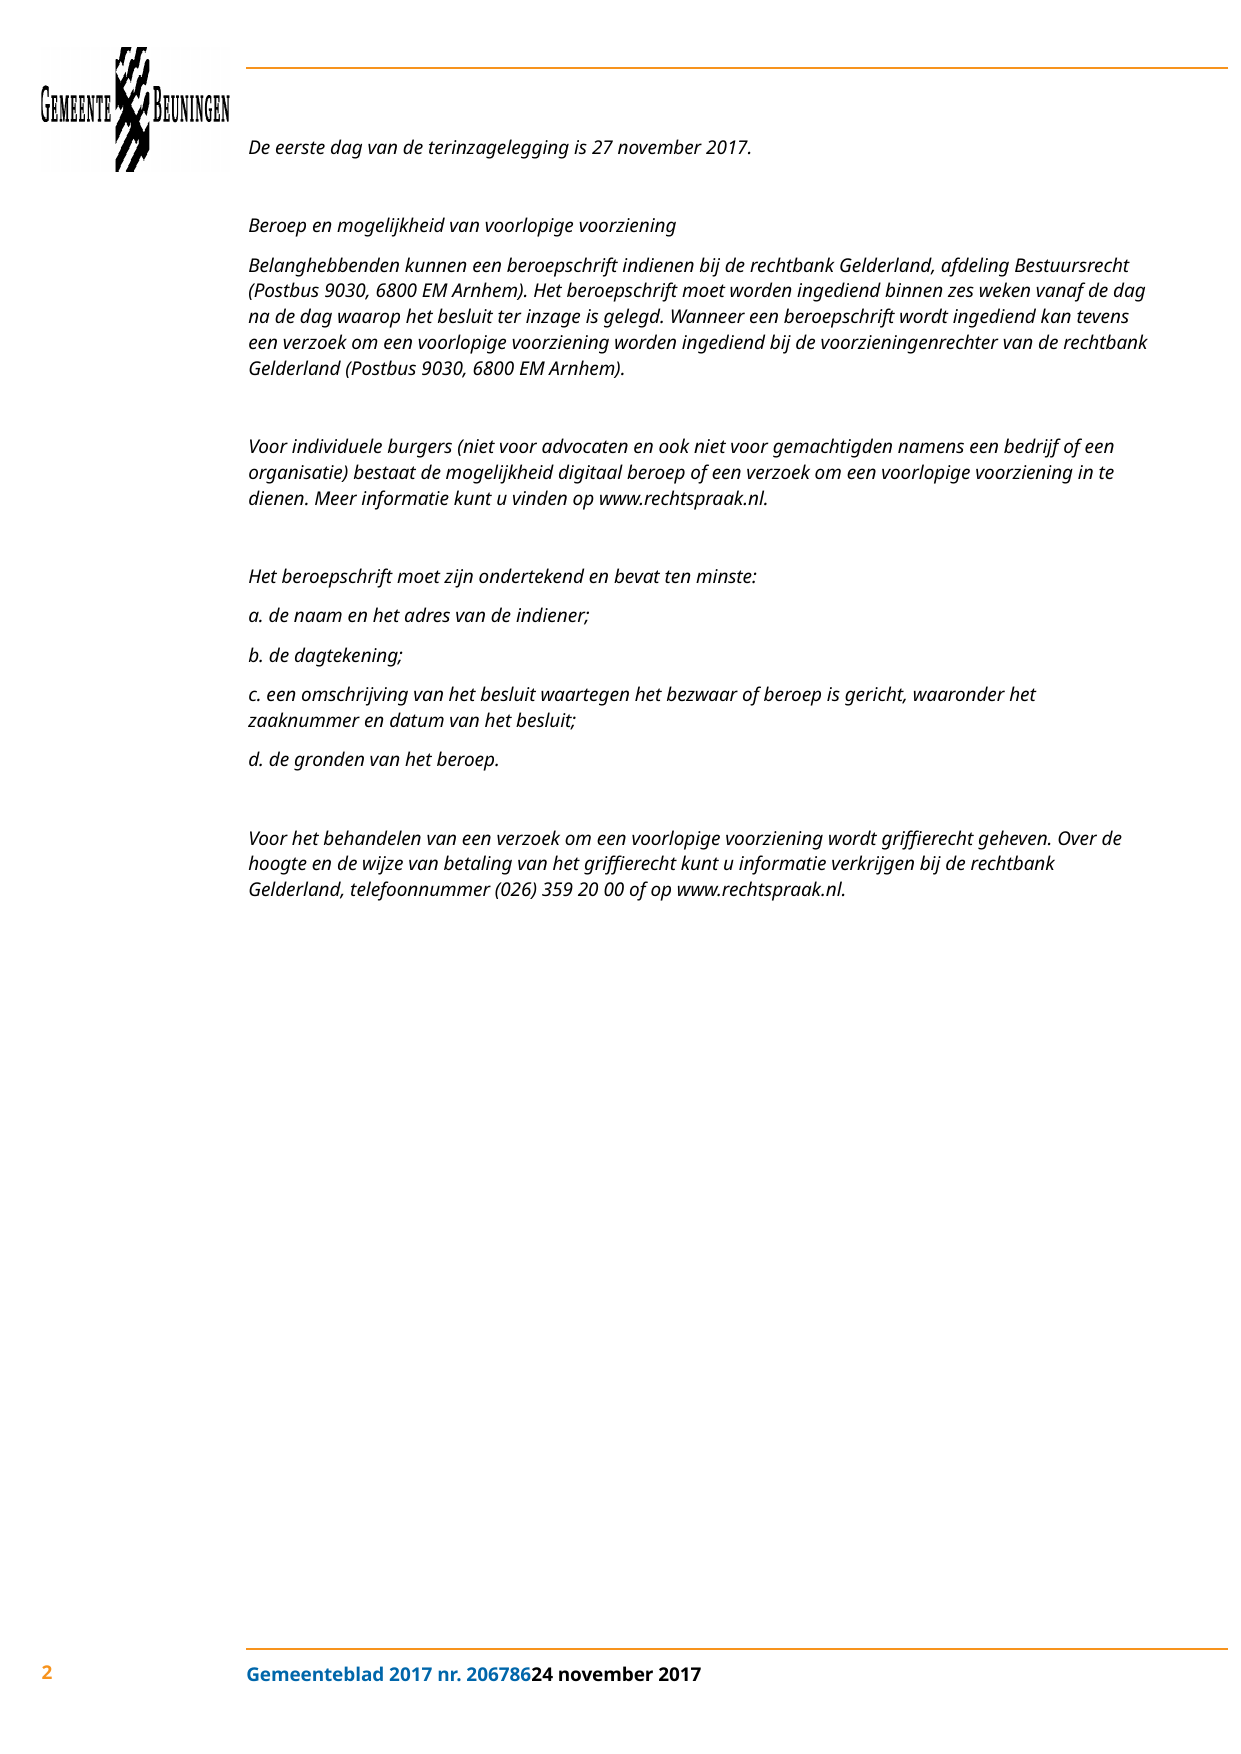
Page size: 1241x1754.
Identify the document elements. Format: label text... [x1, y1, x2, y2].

text a. de naam en het adres van de indiener; [248, 603, 1152, 628]
text Het beroepschrift moet zijn ondertekend en bevat ten minste: [248, 563, 1152, 589]
text Voor het behandelen van een verzoek om een voorlopige voorziening wordt griffierecht geheven. Over de hoogte en de wijze van betaling van het griffierecht kunt u informatie verkrijgen bij de rechtbank Gelderland, telefoonnummer (026) 359 20 00 of op www.rechtspraak.nl. [248, 825, 1152, 902]
text Voor individuele burgers (niet voor advocaten en ook niet voor gemachtigden namens een bedrijf of een organisatie) bestaat de mogelijkheid digitaal beroep of een verzoek om een voorlopige voorziening in te dienen. Meer informatie kunt u vinden op www.rechtspraak.nl. [248, 433, 1152, 511]
text Beroep en mogelijkheid van voorlopige voorziening [248, 213, 1152, 238]
text b. de dagtekening; [248, 642, 1152, 668]
text d. de gronden van het beroep. [248, 746, 1152, 772]
text Belanghebbenden kunnen een beroepschrift indienen bij de rechtbank Gelderland, afdeling Bestuursrecht (Postbus 9030, 6800 EM Arnhem). Het beroepschrift moet worden ingediend binnen zes weken vanaf de dag na de dag waarop het besluit ter inzage is gelegd. Wanneer een beroepschrift wordt ingediend kan tevens een verzoek om een voorlopige voorziening worden ingediend bij de voorzieningenrechter van de rechtbank Gelderland (Postbus 9030, 6800 EM Arnhem). [248, 252, 1152, 381]
picture [41, 47, 231, 172]
text De eerste dag van de terinzagelegging is 27 november 2017. [248, 134, 1152, 160]
text c. een omschrijving van het besluit waartegen het bezwaar of beroep is gericht, waaronder het zaaknummer en datum van het besluit; [248, 681, 1152, 733]
